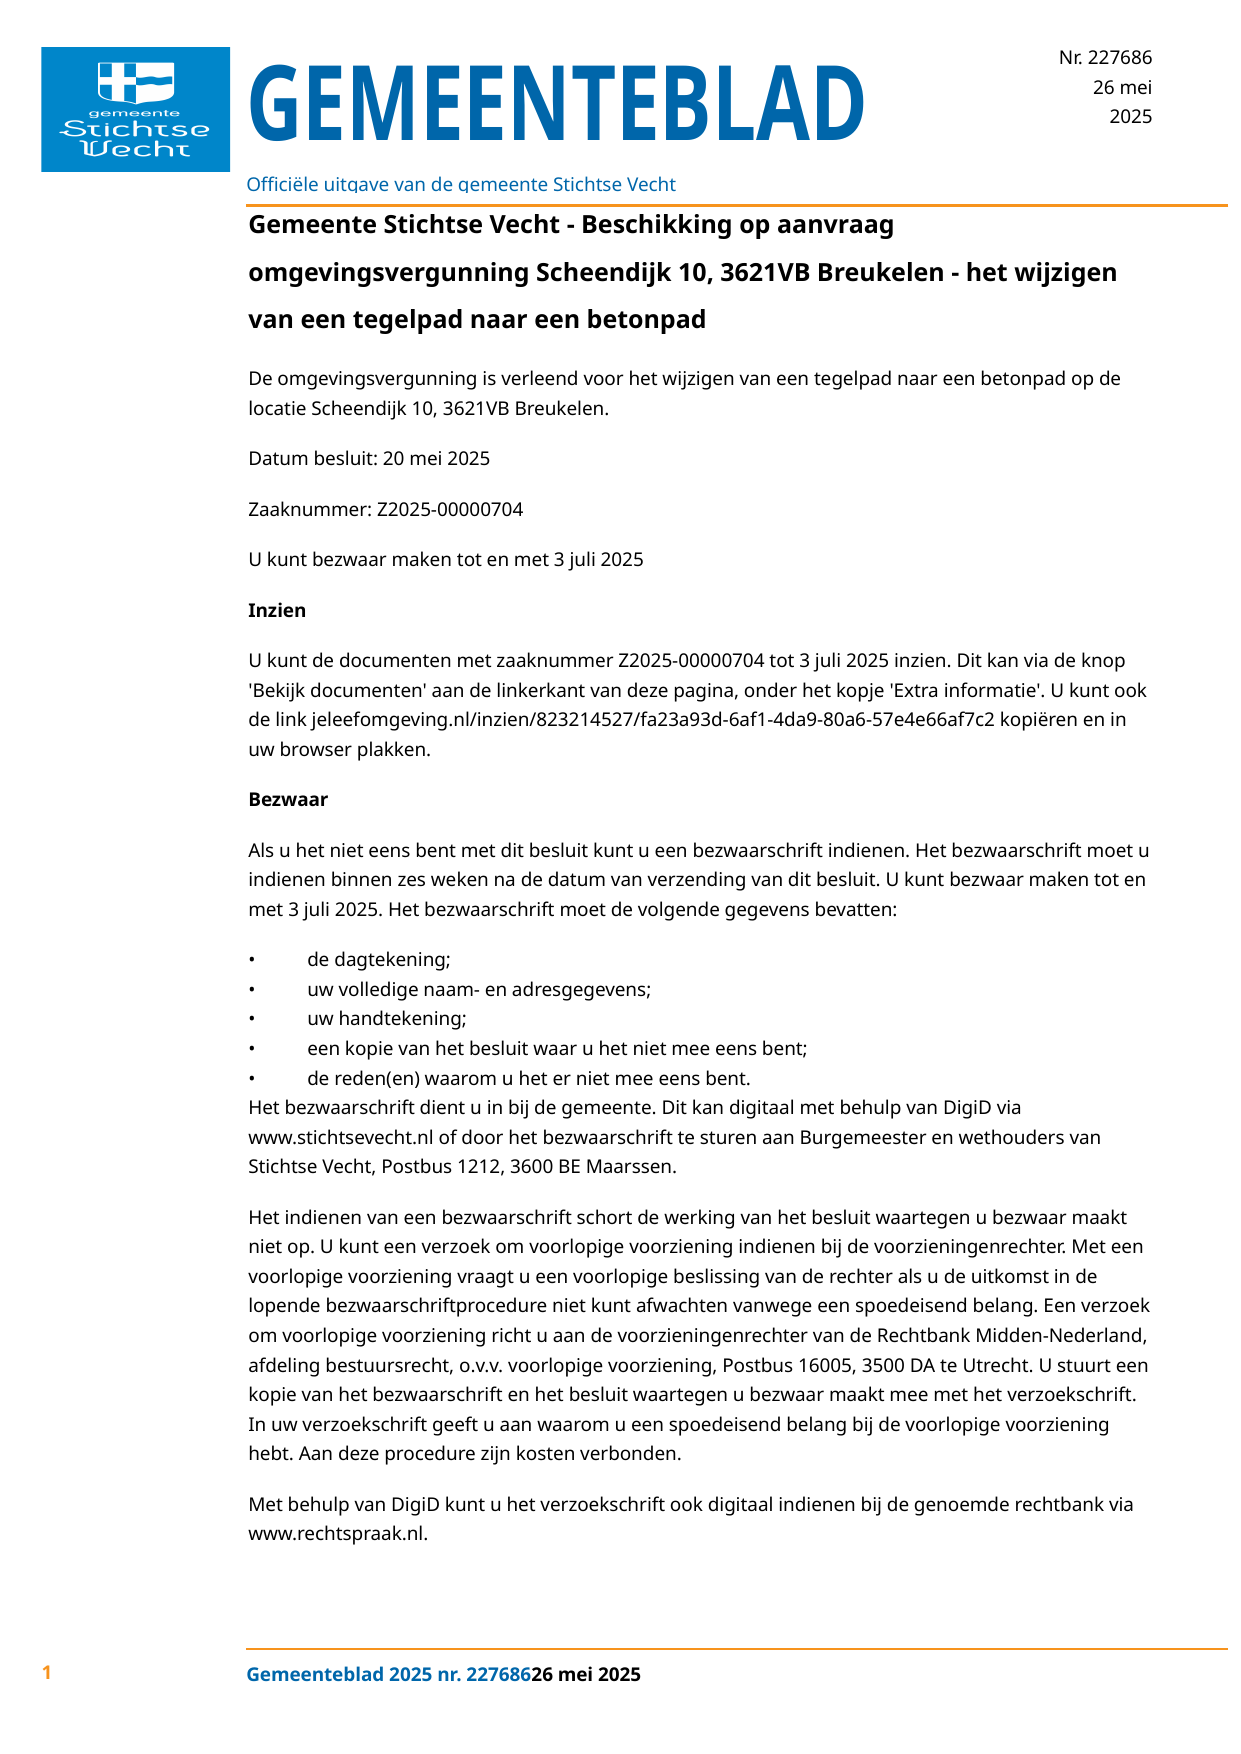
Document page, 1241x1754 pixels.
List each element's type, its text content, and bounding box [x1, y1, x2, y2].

list uw handtekening; [248, 1006, 1152, 1031]
list uw volledige naam- en adresgegevens; [248, 976, 1152, 1002]
text Inzien [248, 597, 1152, 622]
text U kunt de documenten met zaaknummer Z2025-00000704 tot 3 juli 2025 inzien. Dit kan via de knop 'Bekijk documenten' aan de linkerkant van deze pagina, onder het kopje 'Extra informatie'. U kunt ook de link jeleefomgeving.nl/inzien/823214527/fa23a93d-6af1-4da9-80a6-57e4e66af7c2 kopiëren en in uw browser plakken. [248, 647, 1152, 762]
picture [99, 63, 135, 101]
text Het indienen van een bezwaarschrift schort de werking van het besluit waartegen u bezwaar maakt niet op. U kunt een verzoek om voorlopige voorziening indienen bij de voorzieningenrechter. Met een voorlopige voorziening vraagt u een voorlopige beslissing van de rechter als u de uitkomst in de lopende bezwaarschriftprocedure niet kunt afwachten vanwege een spoedeisend belang. Een verzoek om voorlopige voorziening richt u aan de voorzieningenrechter van de Rechtbank Midden-Nederland, afdeling bestuursrecht, o.v.v. voorlopige voorziening, Postbus 16005, 3500 DA te Utrecht. U stuurt een kopie van het bezwaarschrift en het besluit waartegen u bezwaar maakt mee met het verzoekschrift. In uw verzoekschrift geeft u aan waarom u een spoedeisend belang bij de voorlopige voorziening hebt. Aan deze procedure zijn kosten verbonden. [248, 1204, 1152, 1466]
picture [137, 63, 174, 103]
list de dagtekening; [248, 946, 1152, 972]
text Met behulp van DigiD kunt u het verzoekschrift ook digitaal indienen bij de genoemde rechtbank via www.rechtspraak.nl. [248, 1491, 1152, 1546]
list een kopie van het besluit waar u het niet mee eens bent; [248, 1035, 1152, 1061]
text Bezwaar [248, 786, 1152, 812]
text Gemeente Stichtse Vecht - Beschikking op aanvraag omgevingsvergunning Scheendijk 10, 3621VB Breukelen - het wijzigen van een tegelpad naar een betonpad [248, 207, 1152, 336]
list de reden(en) waarom u het er niet mee eens bent. [248, 1065, 1152, 1090]
text U kunt bezwaar maken tot en met 3 juli 2025 [248, 546, 1152, 572]
text De omgevingsvergunning is verleend voor het wijzigen van een tegelpad naar een betonpad op de locatie Scheendijk 10, 3621VB Breukelen. [248, 366, 1152, 421]
text Datum besluit: 20 mei 2025 [248, 446, 1152, 471]
text Het bezwaarschrift dient u in bij de gemeente. Dit kan digitaal met behulp van DigiD via www.stichtsevecht.nl of door het bezwaarschrift te sturen aan Burgemeester en wethouders van Stichtse Vecht, Postbus 1212, 3600 BE Maarssen. [248, 1094, 1152, 1179]
text Zaaknummer: Z2025-00000704 [248, 496, 1152, 522]
text Als u het niet eens bent met dit besluit kunt u een bezwaarschrift indienen. Het bezwaarschrift moet u indienen binnen zes weken na de datum van verzending van dit besluit. U kunt bezwaar maken tot en met 3 juli 2025. Het bezwaarschrift moet de volgende gegevens bevatten: [248, 837, 1152, 922]
